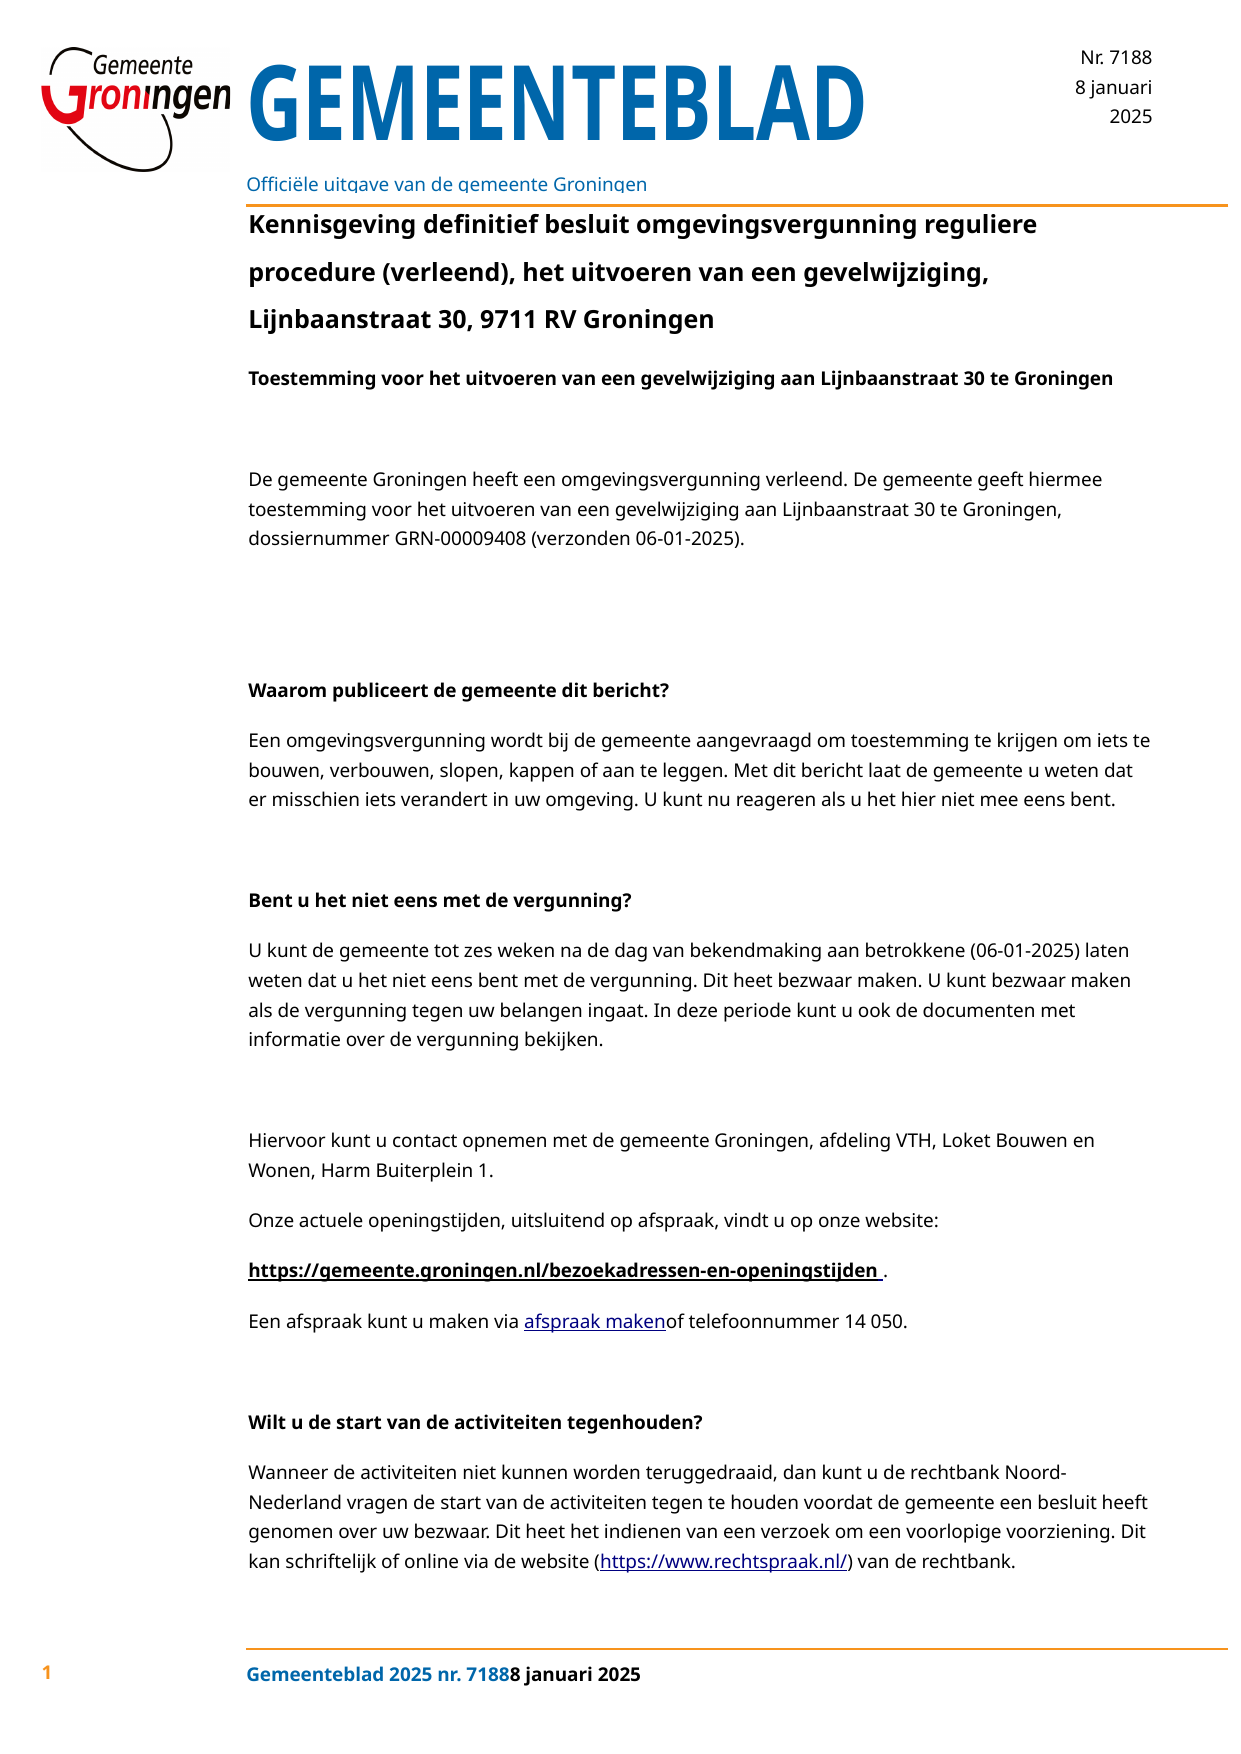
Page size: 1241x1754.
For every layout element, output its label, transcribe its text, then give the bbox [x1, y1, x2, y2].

text Onze actuele openingstijden, uitsluitend op afspraak, vindt u op onze website: [248, 1207, 1152, 1233]
text Toestemming voor het uitvoeren van een gevelwijziging aan Lijnbaanstraat 30 te Groningen [248, 366, 1152, 391]
text Kennisgeving definitief besluit omgevingsvergunning reguliere procedure (verleend), het uitvoeren van een gevelwijziging, Lijnbaanstraat 30, 9711 RV Groningen [248, 207, 1152, 336]
text U kunt de gemeente tot zes weken na de dag van bekendmaking aan betrokkene (06-01-2025) laten weten dat u het niet eens bent met de vergunning. Dit heet bezwaar maken. U kunt bezwaar maken als de vergunning tegen uw belangen ingaat. In deze periode kunt u ook de documenten met informatie over de vergunning bekijken. [248, 938, 1152, 1052]
text Wanneer de activiteiten niet kunnen worden teruggedraaid, dan kunt u de rechtbank Noord-Nederland vragen de start van de activiteiten tegen te houden voordat de gemeente een besluit heeft genomen over uw bezwaar. Dit heet het indienen van een verzoek om een voorlopige voorziening. Dit kan schriftelijk of online via de website (https://www.rechtspraak.nl/) van de rechtbank. [248, 1459, 1152, 1574]
picture [41, 47, 231, 172]
text Waarom publiceert de gemeente dit bericht? [248, 677, 1152, 702]
text Wilt u de start van de activiteiten tegenhouden? [248, 1409, 1152, 1434]
text Hiervoor kunt u contact opnemen met de gemeente Groningen, afdeling VTH, Loket Bouwen en Wonen, Harm Buiterplein 1. [248, 1127, 1152, 1182]
text De gemeente Groningen heeft een omgevingsvergunning verleend. De gemeente geeft hiermee toestemming voor het uitvoeren van een gevelwijziging aan Lijnbaanstraat 30 te Groningen, dossiernummer GRN-00009408 (verzonden 06-01-2025). [248, 466, 1152, 551]
text Bent u het niet eens met de vergunning? [248, 887, 1152, 913]
text https://gemeente.groningen.nl/bezoekadressen-en-openingstijden . [248, 1258, 1152, 1283]
text Een omgevingsvergunning wordt bij de gemeente aangevraagd om toestemming te krijgen om iets te bouwen, verbouwen, slopen, kappen of aan te leggen. Met dit bericht laat de gemeente u weten dat er misschien iets verandert in uw omgeving. U kunt nu reageren als u het hier niet mee eens bent. [248, 727, 1152, 812]
text Een afspraak kunt u maken via afspraak makenof telefoonnummer 14 050. [248, 1308, 1152, 1334]
